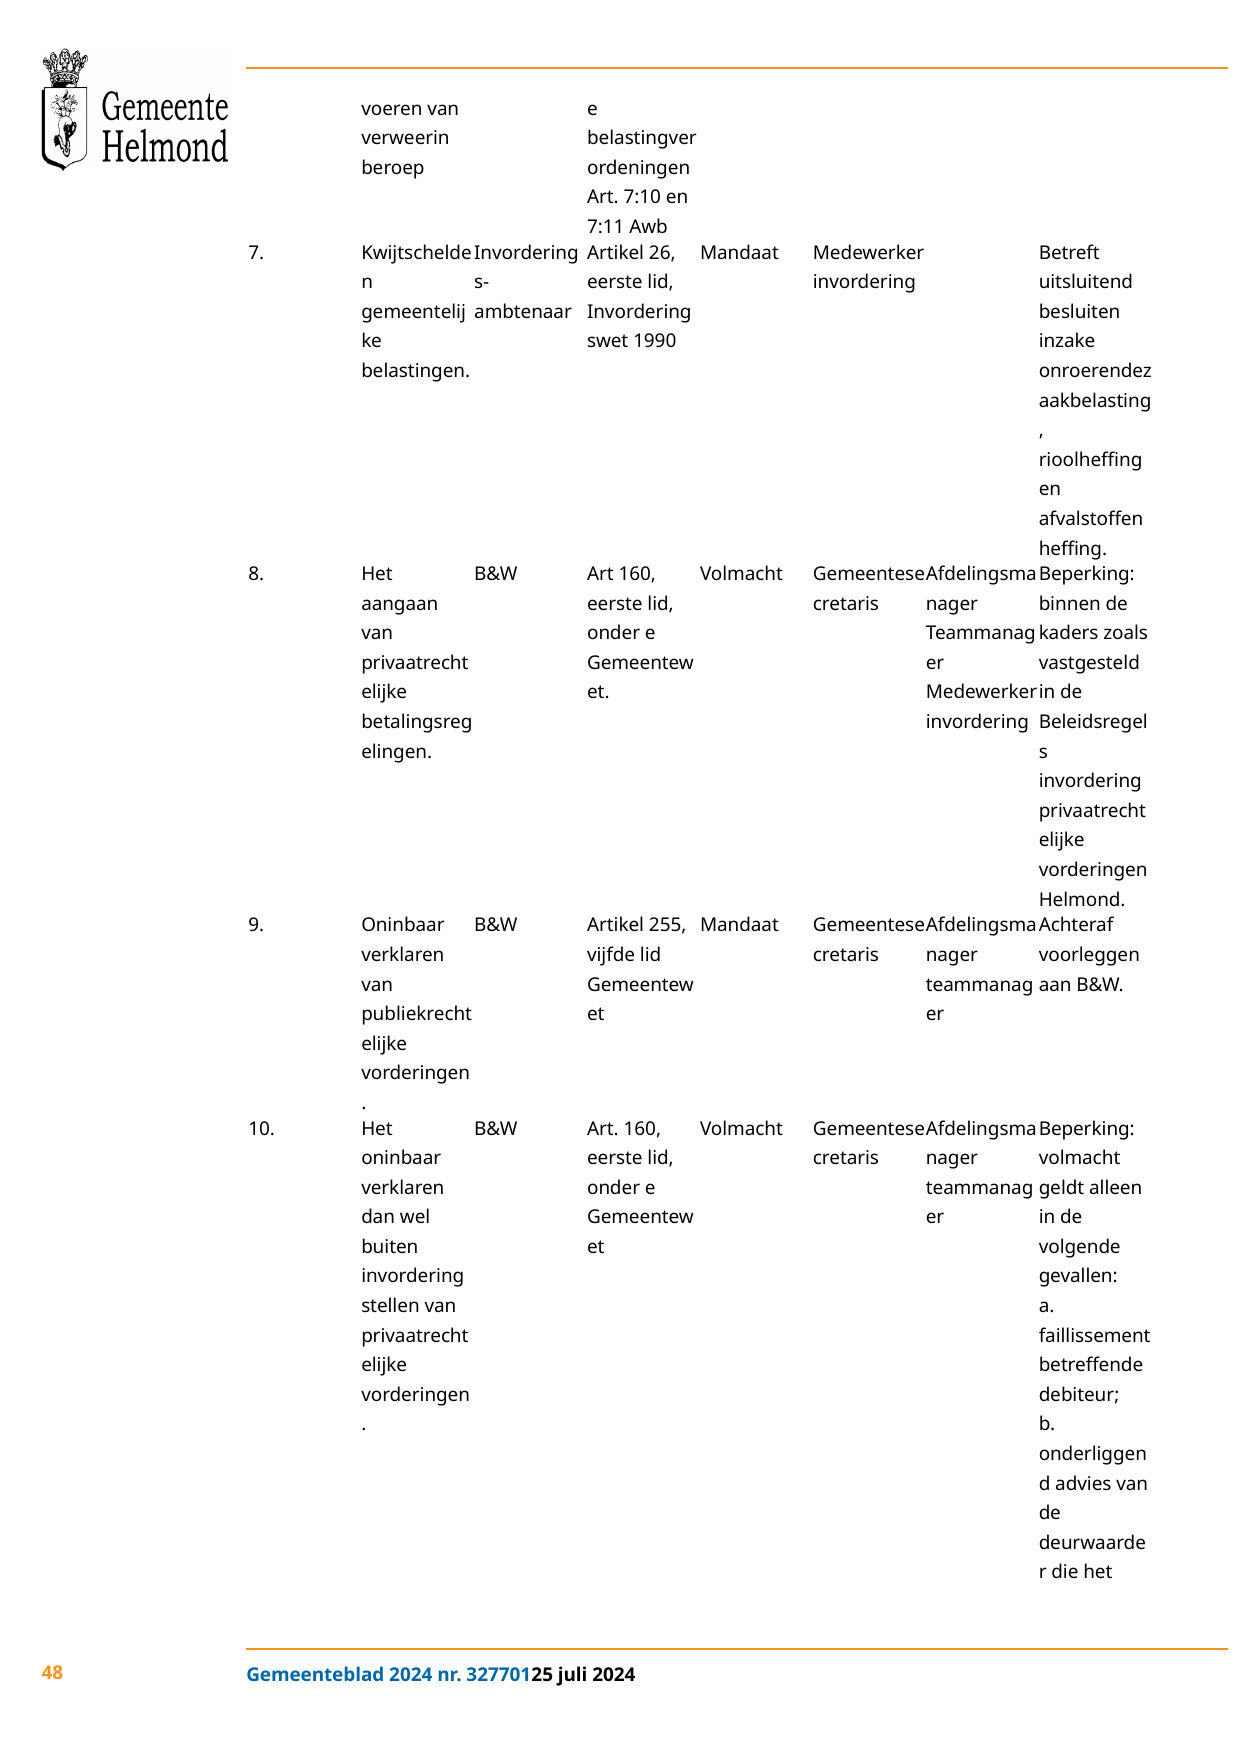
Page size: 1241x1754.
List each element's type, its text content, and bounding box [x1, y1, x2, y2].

picture [41, 47, 231, 172]
table_cell Achteraf voorleggen aan B&W. [1039, 912, 1152, 1115]
table_cell Invorderings-ambtenaar [474, 239, 587, 560]
table_cell Art. 160, eerste lid, onder e Gemeentewet [587, 1115, 700, 1584]
table_cell [813, 95, 926, 239]
table_cell Oninbaar verklaren van publiekrechtelijke vorderingen. [361, 912, 474, 1115]
table_cell [926, 239, 1038, 560]
table_cell Het aangaan van privaatrechtelijke betalingsregelingen. [361, 560, 474, 912]
table_cell [700, 95, 813, 239]
table_cell [248, 95, 361, 239]
table_cell Betreft uitsluitend besluiten inzake onroerendezaakbelasting, rioolheffing en afvalstoffenheffing. [1039, 239, 1152, 560]
table_cell Gemeentesecretaris [813, 1115, 926, 1584]
table_cell Medewerker invordering [813, 239, 926, 560]
table_cell [1039, 95, 1152, 239]
table_cell Art 160, eerste lid, onder e Gemeentewet. [587, 560, 700, 912]
table_cell [926, 95, 1038, 239]
table_cell Afdelingsmanager teammanager [926, 1115, 1038, 1584]
table_cell Volmacht [700, 1115, 813, 1584]
table_cell Artikel 255, vijfde lid Gemeentewet [587, 912, 700, 1115]
table_cell 8. [248, 560, 361, 912]
table_cell [474, 95, 587, 239]
table_cell Afdelingsmanager teammanager [926, 912, 1038, 1115]
table_cell e belastingverordeningen Art. 7:10 en 7:11 Awb [587, 95, 700, 239]
table_cell Gemeentesecretaris [813, 912, 926, 1115]
table_cell Beperking: volmacht geldt alleen in de volgende gevallen: a. faillissement betreffende debiteur; b. onderliggend advies van de deurwaarder die het [1039, 1115, 1152, 1584]
table_cell B&W [474, 1115, 587, 1584]
table_cell Het oninbaar verklaren dan wel buiten invordering stellen van privaatrechtelijke vorderingen. [361, 1115, 474, 1584]
table_cell Kwijtschelden gemeentelijke belastingen. [361, 239, 474, 560]
table_cell Artikel 26, eerste lid, Invorderingswet 1990 [587, 239, 700, 560]
table_cell Gemeentesecretaris [813, 560, 926, 912]
table_cell voeren van verweerin beroep [361, 95, 474, 239]
table_cell 7. [248, 239, 361, 560]
table_cell Beperking: binnen de kaders zoals vastgesteld in de Beleidsregels invordering privaatrechtelijke vorderingen Helmond. [1039, 560, 1152, 912]
table_cell B&W [474, 560, 587, 912]
table_cell Mandaat [700, 239, 813, 560]
table_cell Volmacht [700, 560, 813, 912]
table_cell 10. [248, 1115, 361, 1584]
table_cell B&W [474, 912, 587, 1115]
table_cell Afdelingsmanager Teammanager Medewerker invordering [926, 560, 1038, 912]
table_cell 9. [248, 912, 361, 1115]
table_cell Mandaat [700, 912, 813, 1115]
